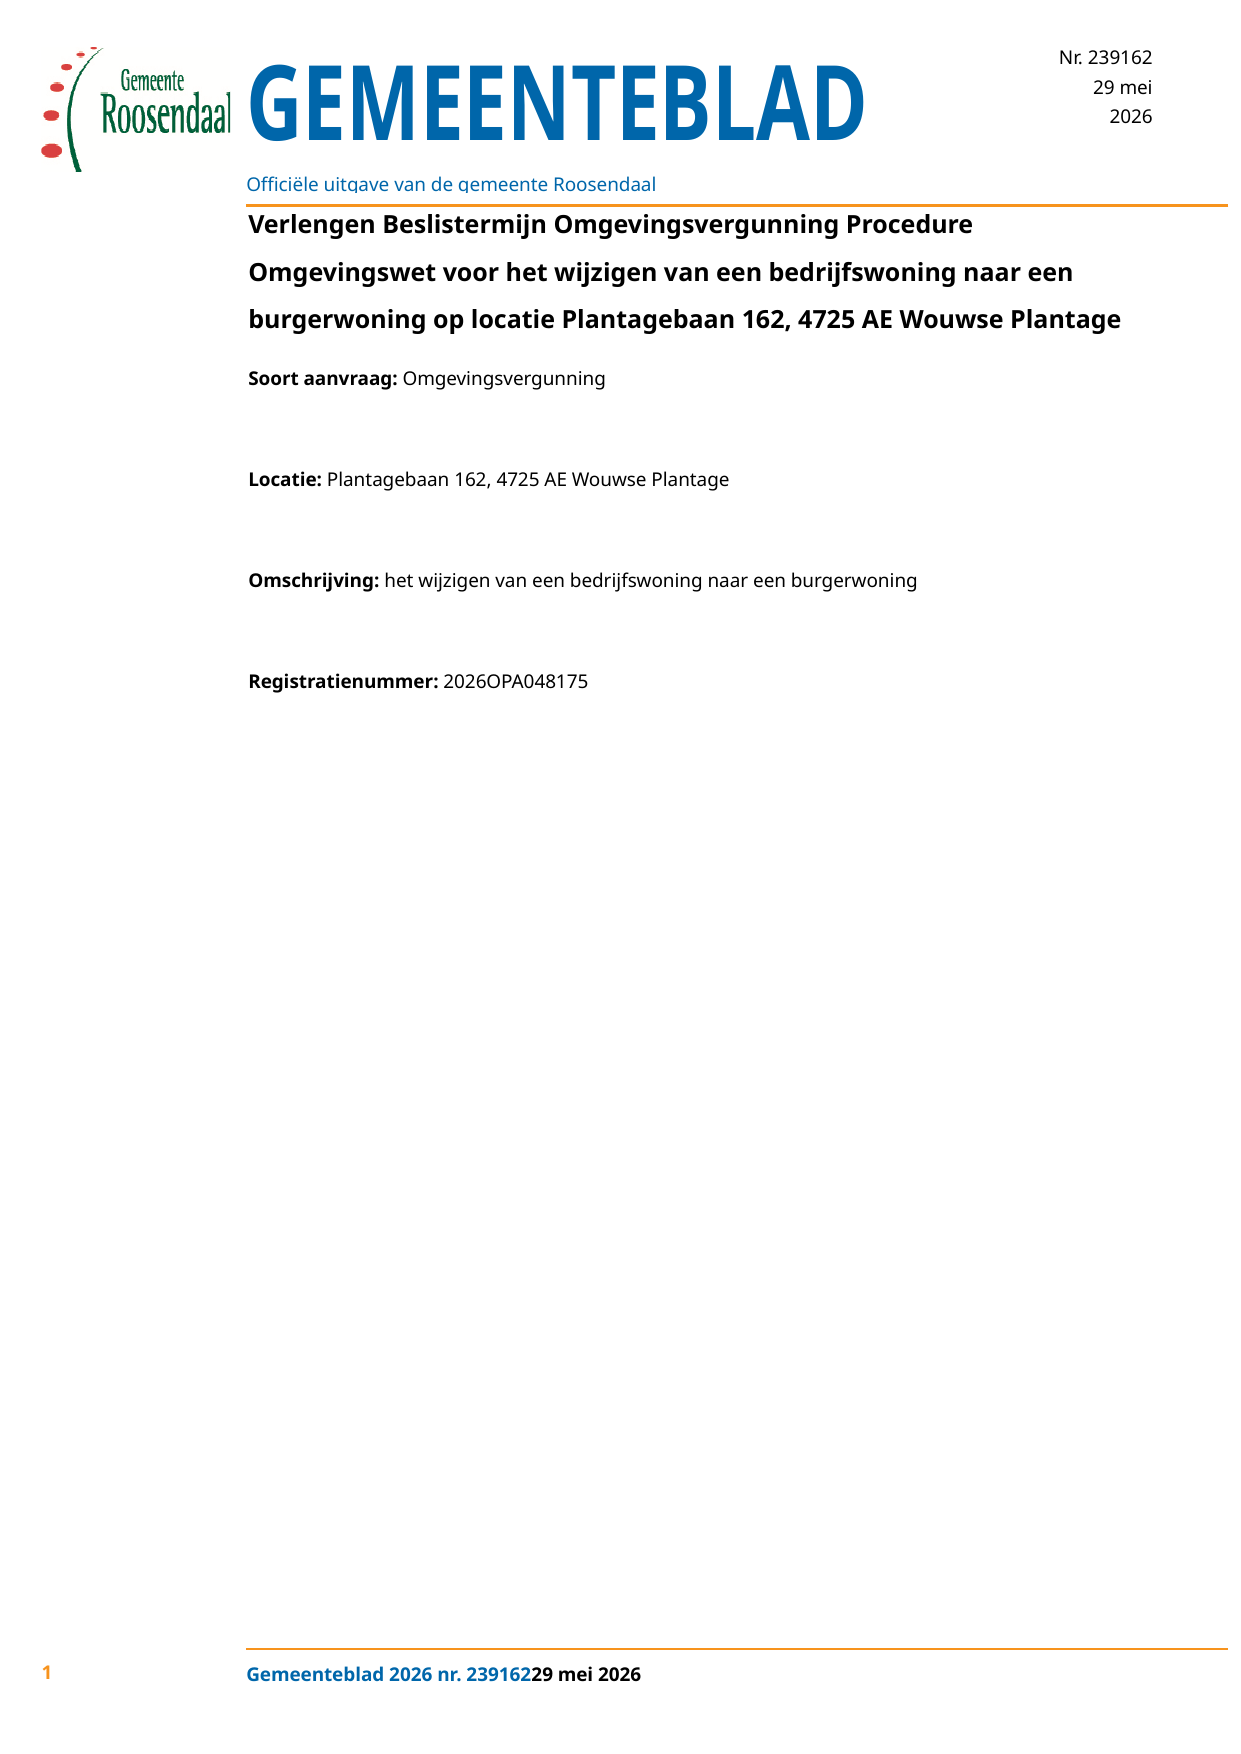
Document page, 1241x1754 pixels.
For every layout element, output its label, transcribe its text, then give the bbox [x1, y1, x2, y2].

text Omschrijving: het wijzigen van een bedrijfswoning naar een burgerwoning [248, 567, 1152, 593]
text Soort aanvraag: Omgevingsvergunning [248, 366, 1152, 391]
text Verlengen Beslistermijn Omgevingsvergunning Procedure Omgevingswet voor het wijzigen van een bedrijfswoning naar een burgerwoning op locatie Plantagebaan 162, 4725 AE Wouwse Plantage [248, 207, 1152, 336]
text Locatie: Plantagebaan 162, 4725 AE Wouwse Plantage [248, 466, 1152, 492]
text Registratienummer: 2026OPA048175 [248, 668, 1152, 694]
picture [41, 47, 231, 172]
